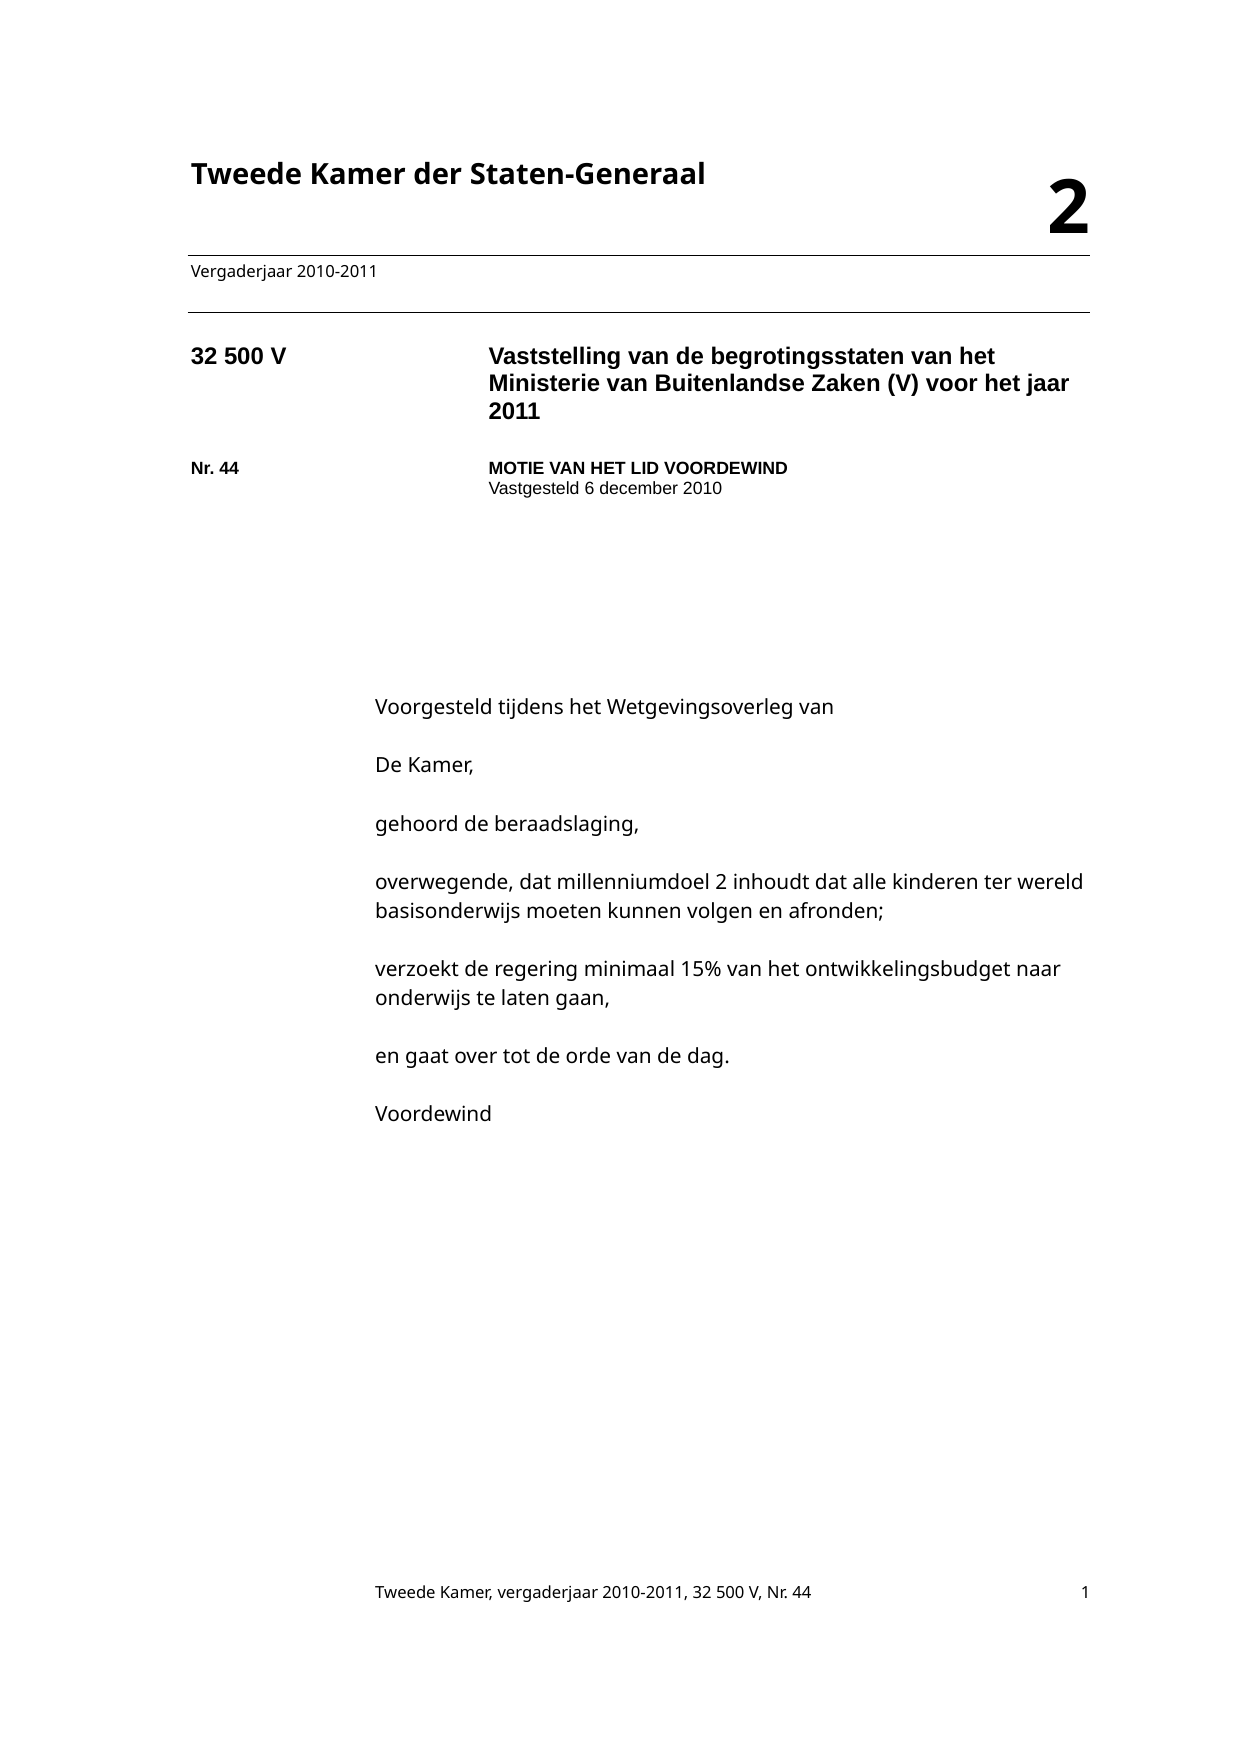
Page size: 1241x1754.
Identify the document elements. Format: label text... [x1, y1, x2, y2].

table_cell [485, 313, 1090, 339]
table_cell Vergaderjaar 2010-2011 [188, 256, 485, 312]
text Voorgesteld tijdens het Wetgevingsoverleg van [375, 692, 1090, 721]
table_cell 32 500 V [188, 339, 485, 454]
table_header 2 [910, 150, 1090, 255]
text overwegende, dat millenniumdoel 2 inhoudt dat alle kinderen ter wereld basisonderwijs moeten kunnen volgen en afronden; [375, 867, 1090, 924]
table_header Tweede Kamer der Staten-Generaal [188, 150, 909, 255]
table_cell [188, 313, 485, 339]
text gehoord de beraadslaging, [375, 809, 1090, 837]
table_cell [485, 256, 1090, 312]
text De Kamer, [375, 751, 1090, 779]
text verzoekt de regering minimaal 15% van het ontwikkelingsbudget naar onderwijs te laten gaan, [375, 954, 1090, 1011]
text Voordewind [375, 1099, 1090, 1128]
table_cell Vaststelling van de begrotingsstaten van het Ministerie van Buitenlandse Zaken (V) voor het jaar 2011 [485, 339, 1090, 454]
table_cell MOTIE VAN HET LID VOORDEWIND Vastgesteld 6 december 2010 [485, 455, 1090, 573]
table_cell Nr. 44 [188, 455, 485, 573]
text en gaat over tot de orde van de dag. [375, 1041, 1090, 1069]
